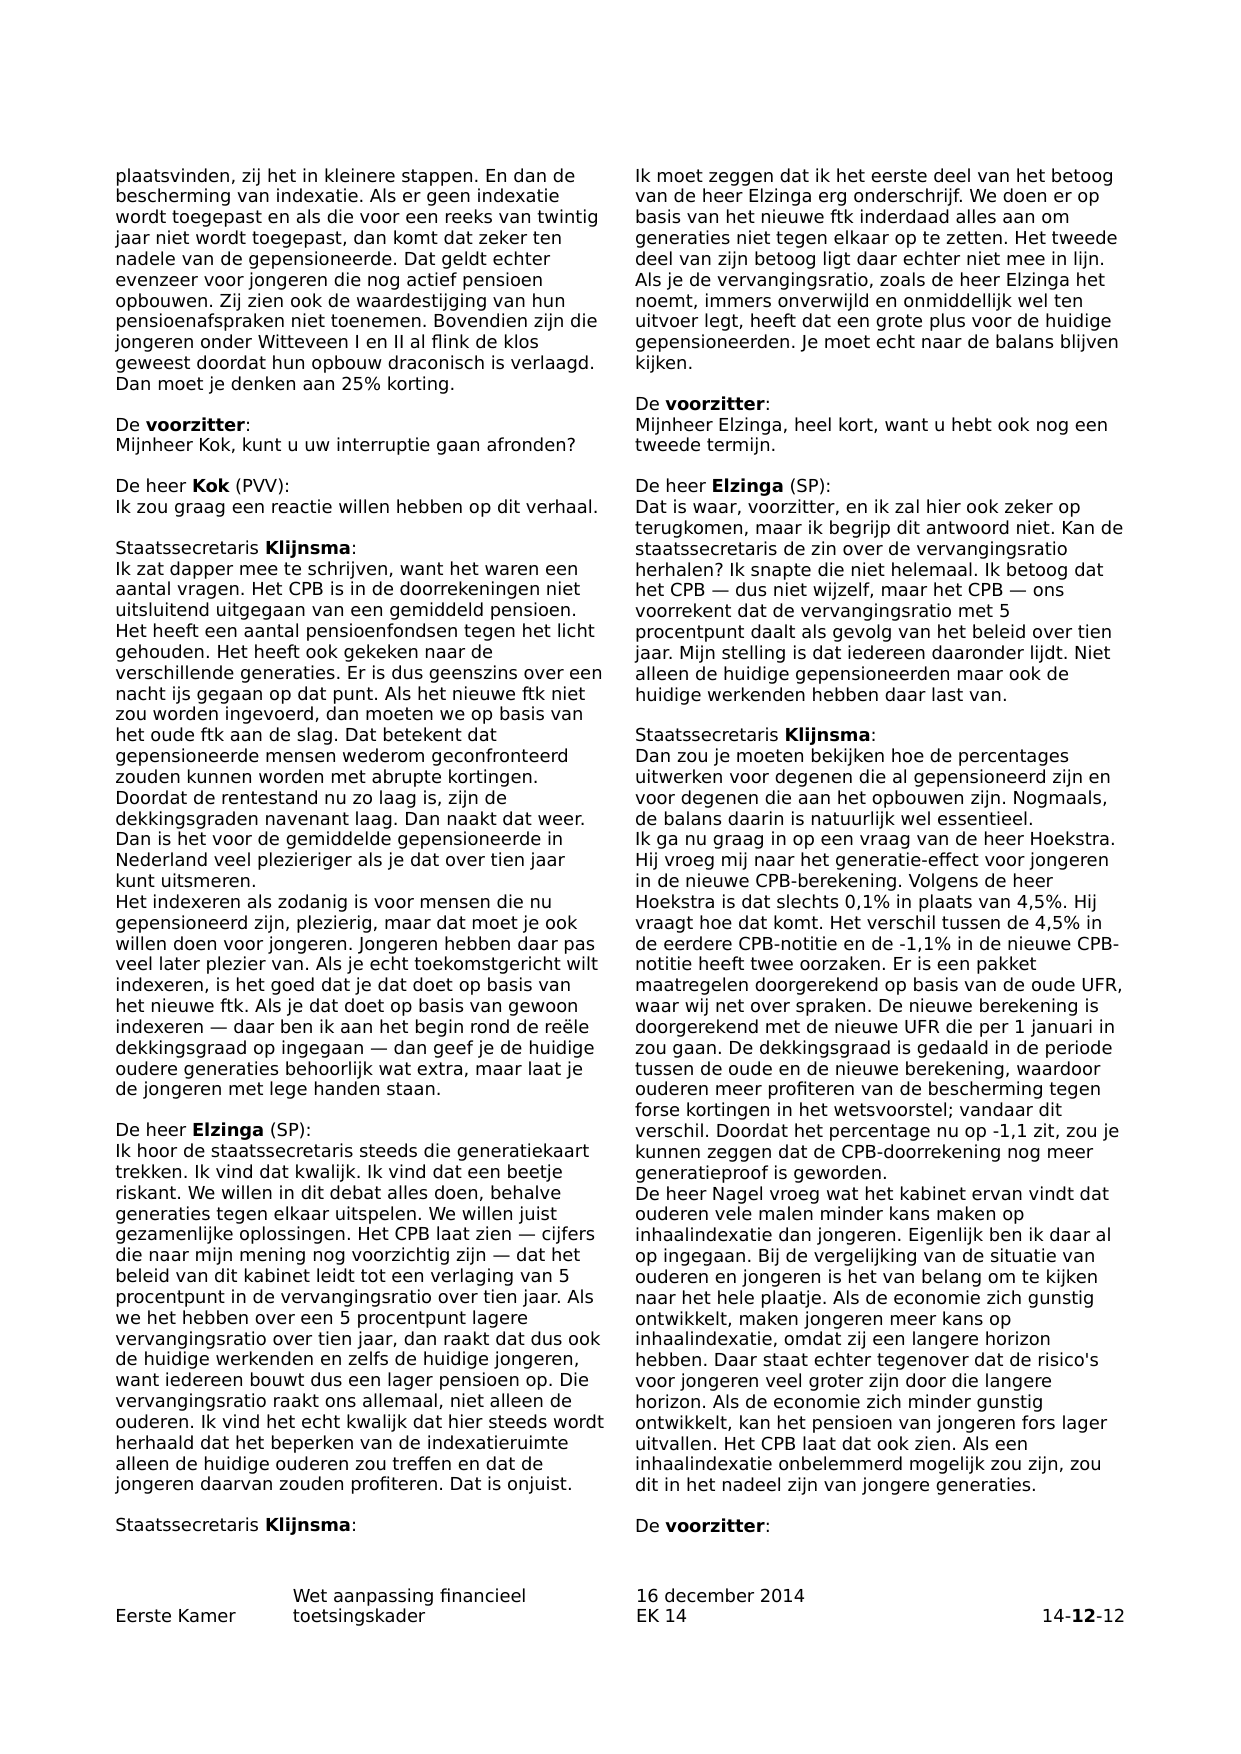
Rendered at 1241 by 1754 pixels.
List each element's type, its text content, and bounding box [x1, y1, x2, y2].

text De voorzitter: [635, 394, 1125, 414]
text Staatssecretaris Klijnsma: [115, 1515, 605, 1536]
text Mijnheer Elzinga, heel kort, want u hebt ook nog een tweede termijn. [635, 414, 1125, 456]
text Ik hoor de staatssecretaris steeds die generatiekaart trekken. Ik vind dat kwalijk. Ik vind dat een beetje riskant. We willen in dit debat alles doen, behalve generaties tegen elkaar uitspelen. We willen juist gezamenlijke oplossingen. Het CPB laat zien — cijfers die naar mijn mening nog voorzichtig zijn — dat het beleid van dit kabinet leidt tot een verlaging van 5 procentpunt in de vervangingsratio over tien jaar. Als we het hebben over een 5 procentpunt lagere vervangingsratio over tien jaar, dan raakt dat dus ook de huidige werkenden en zelfs de huidige jongeren, want iedereen bouwt dus een lager pensioen op. Die vervangingsratio raakt ons allemaal, niet alleen de ouderen. Ik vind het echt kwalijk dat hier steeds wordt herhaald dat het beperken van de indexatieruimte alleen de huidige ouderen zou treffen en dat de jongeren daarvan zouden profiteren. Dat is onjuist. [115, 1141, 605, 1495]
text De heer Elzinga (SP): [635, 476, 1125, 497]
text De voorzitter: [635, 1516, 1125, 1537]
text Ik ga nu graag in op een vraag van de heer Hoekstra. Hij vroeg mij naar het generatie-effect voor jongeren in de nieuwe CPB-berekening. Volgens de heer Hoekstra is dat slechts 0,1% in plaats van 4,5%. Hij vraagt hoe dat komt. Het verschil tussen de 4,5% in de eerdere CPB-notitie en de -1,1% in de nieuwe CPB-notitie heeft twee oorzaken. Er is een pakket maatregelen doorgerekend op basis van de oude UFR, waar wij net over spraken. De nieuwe berekening is doorgerekend met de nieuwe UFR die per 1 januari in zou gaan. De dekkingsgraad is gedaald in de periode tussen de oude en de nieuwe berekening, waardoor ouderen meer profiteren van de bescherming tegen forse kortingen in het wetsvoorstel; vandaar dit verschil. Doordat het percentage nu op -1,1 zit, zou je kunnen zeggen dat de CPB-doorrekening nog meer generatieproof is geworden. [635, 829, 1125, 1183]
text De heer Kok (PVV): [115, 476, 605, 497]
text De heer Nagel vroeg wat het kabinet ervan vindt dat ouderen vele malen minder kans maken op inhaalindexatie dan jongeren. Eigenlijk ben ik daar al op ingegaan. Bij de vergelijking van de situatie van ouderen en jongeren is het van belang om te kijken naar het hele plaatje. Als de economie zich gunstig ontwikkelt, maken jongeren meer kans op inhaalindexatie, omdat zij een langere horizon hebben. Daar staat echter tegenover dat de risico's voor jongeren veel groter zijn door die langere horizon. Als de economie zich minder gunstig ontwikkelt, kan het pensioen van jongeren fors lager uitvallen. Het CPB laat dat ook zien. Als een inhaalindexatie onbelemmerd mogelijk zou zijn, zou dit in het nadeel zijn van jongere generaties. [635, 1183, 1125, 1496]
text Mijnheer Kok, kunt u uw interruptie gaan afronden? [115, 435, 605, 456]
text Staatssecretaris Klijnsma: [635, 725, 1125, 746]
text Dat is waar, voorzitter, en ik zal hier ook zeker op terugkomen, maar ik begrijp dit antwoord niet. Kan de staatssecretaris de zin over de vervangingsratio herhalen? Ik snapte die niet helemaal. Ik betoog dat het CPB — dus niet wijzelf, maar het CPB — ons voorrekent dat de vervangingsratio met 5 procentpunt daalt als gevolg van het beleid over tien jaar. Mijn stelling is dat iedereen daaronder lijdt. Niet alleen de huidige gepensioneerden maar ook de huidige werkenden hebben daar last van. [635, 497, 1125, 705]
text Ik moet zeggen dat ik het eerste deel van het betoog van de heer Elzinga erg onderschrijf. We doen er op basis van het nieuwe ftk inderdaad alles aan om generaties niet tegen elkaar op te zetten. Het tweede deel van zijn betoog ligt daar echter niet mee in lijn. Als je de vervangingsratio, zoals de heer Elzinga het noemt, immers onverwijld en onmiddellijk wel ten uitvoer legt, heeft dat een grote plus voor de huidige gepensioneerden. Je moet echt naar de balans blijven kijken. [635, 165, 1125, 374]
text Het indexeren als zodanig is voor mensen die nu gepensioneerd zijn, plezierig, maar dat moet je ook willen doen voor jongeren. Jongeren hebben daar pas veel later plezier van. Als je echt toekomstgericht wilt indexeren, is het goed dat je dat doet op basis van het nieuwe ftk. Als je dat doet op basis van gewoon indexeren — daar ben ik aan het begin rond de reële dekkingsgraad op ingegaan — dan geef je de huidige oudere generaties behoorlijk wat extra, maar laat je de jongeren met lege handen staan. [115, 892, 605, 1100]
text De heer Elzinga (SP): [115, 1120, 605, 1141]
text Ik zou graag een reactie willen hebben op dit verhaal. [115, 497, 605, 518]
text Dan zou je moeten bekijken hoe de percentages uitwerken voor degenen die al gepensioneerd zijn en voor degenen die aan het opbouwen zijn. Nogmaals, de balans daarin is natuurlijk wel essentieel. [635, 746, 1125, 829]
text Ik zat dapper mee te schrijven, want het waren een aantal vragen. Het CPB is in de doorrekeningen niet uitsluitend uitgegaan van een gemiddeld pensioen. Het heeft een aantal pensioenfondsen tegen het licht gehouden. Het heeft ook gekeken naar de verschillende generaties. Er is dus geenszins over een nacht ijs gegaan op dat punt. Als het nieuwe ftk niet zou worden ingevoerd, dan moeten we op basis van het oude ftk aan de slag. Dat betekent dat gepensioneerde mensen wederom geconfronteerd zouden kunnen worden met abrupte kortingen. Doordat de rentestand nu zo laag is, zijn de dekkingsgraden navenant laag. Dan naakt dat weer. Dan is het voor de gemiddelde gepensioneerde in Nederland veel plezieriger als je dat over tien jaar kunt uitsmeren. [115, 558, 605, 892]
text De voorzitter: [115, 414, 605, 435]
text plaatsvinden, zij het in kleinere stappen. En dan de bescherming van indexatie. Als er geen indexatie wordt toegepast en als die voor een reeks van twintig jaar niet wordt toegepast, dan komt dat zeker ten nadele van de gepensioneerde. Dat geldt echter evenzeer voor jongeren die nog actief pensioen opbouwen. Zij zien ook de waardestijging van hun pensioenafspraken niet toenemen. Bovendien zijn die jongeren onder Witteveen I en II al flink de klos geweest doordat hun opbouw draconisch is verlaagd. Dan moet je denken aan 25% korting. [115, 165, 605, 394]
text Staatssecretaris Klijnsma: [115, 538, 605, 558]
